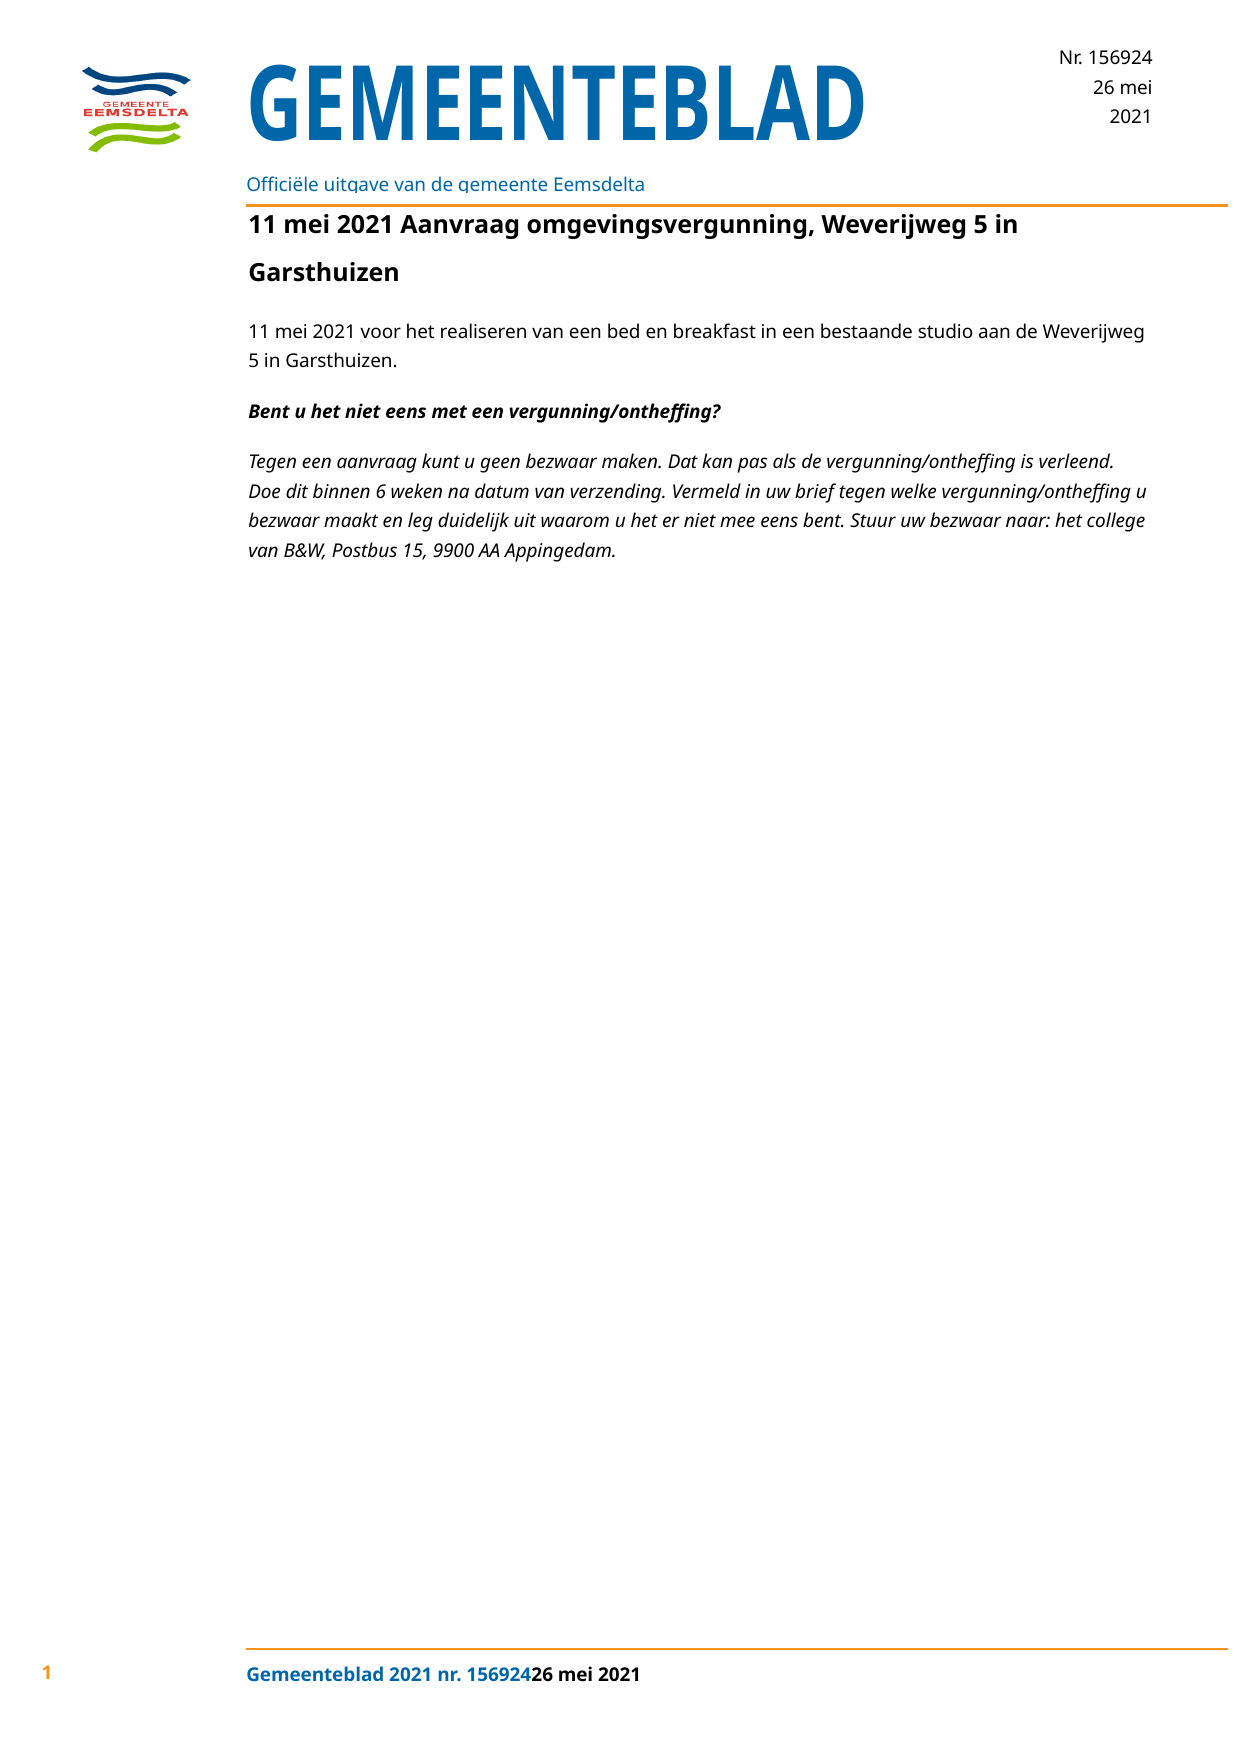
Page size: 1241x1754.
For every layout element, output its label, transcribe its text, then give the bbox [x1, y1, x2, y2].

picture [41, 47, 231, 172]
text 11 mei 2021 Aanvraag omgevingsvergunning, Weverijweg 5 in Garsthuizen [248, 207, 1152, 288]
text Tegen een aanvraag kunt u geen bezwaar maken. Dat kan pas als de vergunning/ontheffing is verleend. Doe dit binnen 6 weken na datum van verzending. Vermeld in uw brief tegen welke vergunning/ontheffing u bezwaar maakt en leg duidelijk uit waarom u het er niet mee eens bent. Stuur uw bezwaar naar: het college van B&W, Postbus 15, 9900 AA Appingedam. [248, 448, 1152, 563]
text Bent u het niet eens met een vergunning/ontheffing? [248, 398, 1152, 424]
text 11 mei 2021 voor het realiseren van een bed en breakfast in een bestaande studio aan de Weverijweg 5 in Garsthuizen. [248, 318, 1152, 373]
